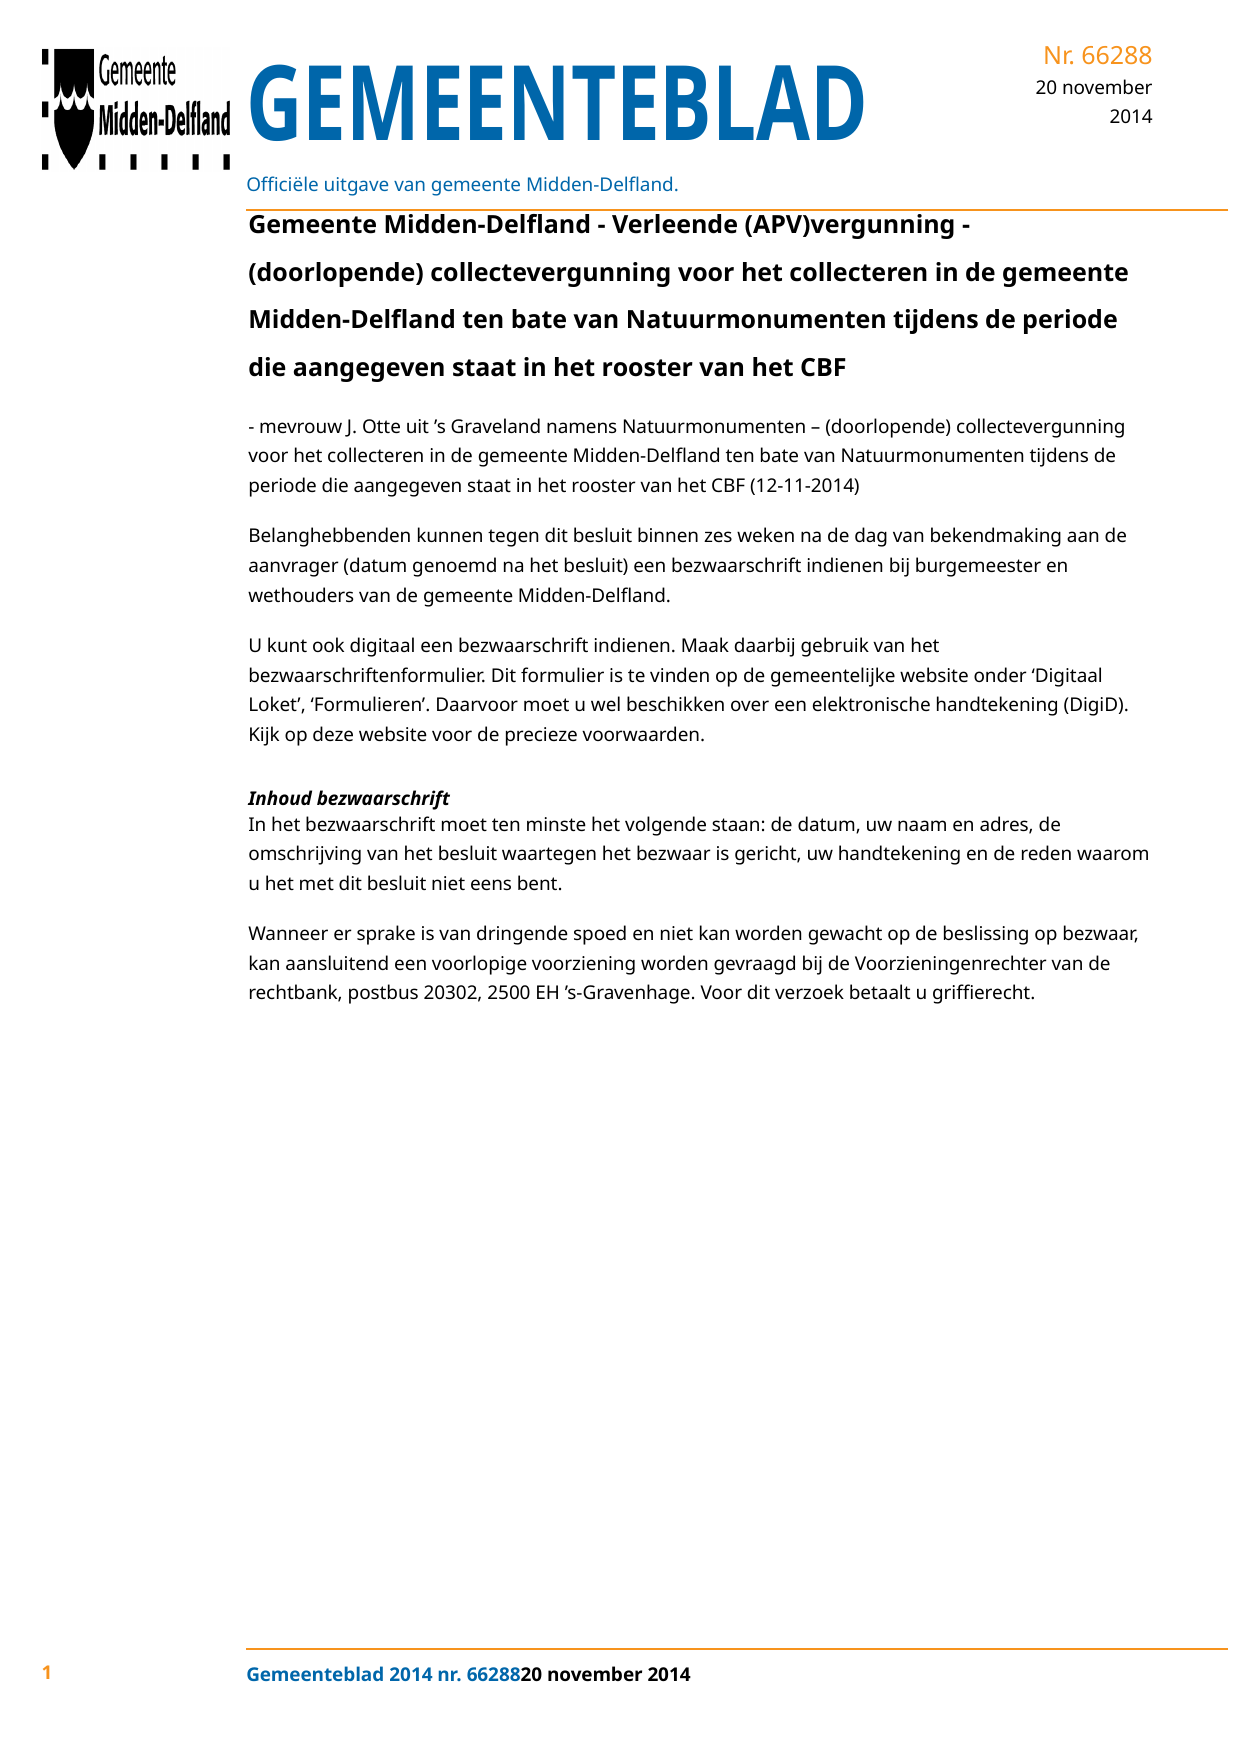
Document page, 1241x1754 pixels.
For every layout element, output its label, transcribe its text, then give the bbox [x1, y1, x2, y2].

text Belanghebbenden kunnen tegen dit besluit binnen zes weken na de dag van bekendmaking aan de aanvrager (datum genoemd na het besluit) een bezwaarschrift indienen bij burgemeester en wethouders van de gemeente Midden-Delfland. [248, 523, 1152, 608]
text Inhoud bezwaarschrift [248, 785, 1152, 811]
text - mevrouw J. Otte uit ’s Graveland namens Natuurmonumenten – (doorlopende) collectevergunning voor het collecteren in de gemeente Midden-Delfland ten bate van Natuurmonumenten tijdens de periode die aangegeven staat in het rooster van het CBF (12-11-2014) [248, 413, 1152, 498]
text In het bezwaarschrift moet ten minste het volgende staan: de datum, uw naam en adres, de omschrijving van het besluit waartegen het bezwaar is gericht, uw handtekening en de reden waarom u het met dit besluit niet eens bent. [248, 811, 1152, 896]
text U kunt ook digitaal een bezwaarschrift indienen. Maak daarbij gebruik van het bezwaarschriftenformulier. Dit formulier is te vinden op de gemeentelijke website onder ‘Digitaal Loket’, ‘Formulieren’. Daarvoor moet u wel beschikken over een elektronische handtekening (DigiD). Kijk op deze website voor de precieze voorwaarden. [248, 632, 1152, 747]
text Wanneer er sprake is van dringende spoed en niet kan worden gewacht op de beslissing op bezwaar, kan aansluitend een voorlopige voorziening worden gevraagd bij de Voorzieningenrechter van de rechtbank, postbus 20302, 2500 EH ’s-Gravenhage. Voor dit verzoek betaalt u griffierecht. [248, 920, 1152, 1005]
text Gemeente Midden-Delfland - Verleende (APV)vergunning - (doorlopende) collectevergunning voor het collecteren in de gemeente Midden-Delfland ten bate van Natuurmonumenten tijdens de periode die aangegeven staat in het rooster van het CBF [248, 211, 1152, 384]
picture [41, 47, 231, 172]
